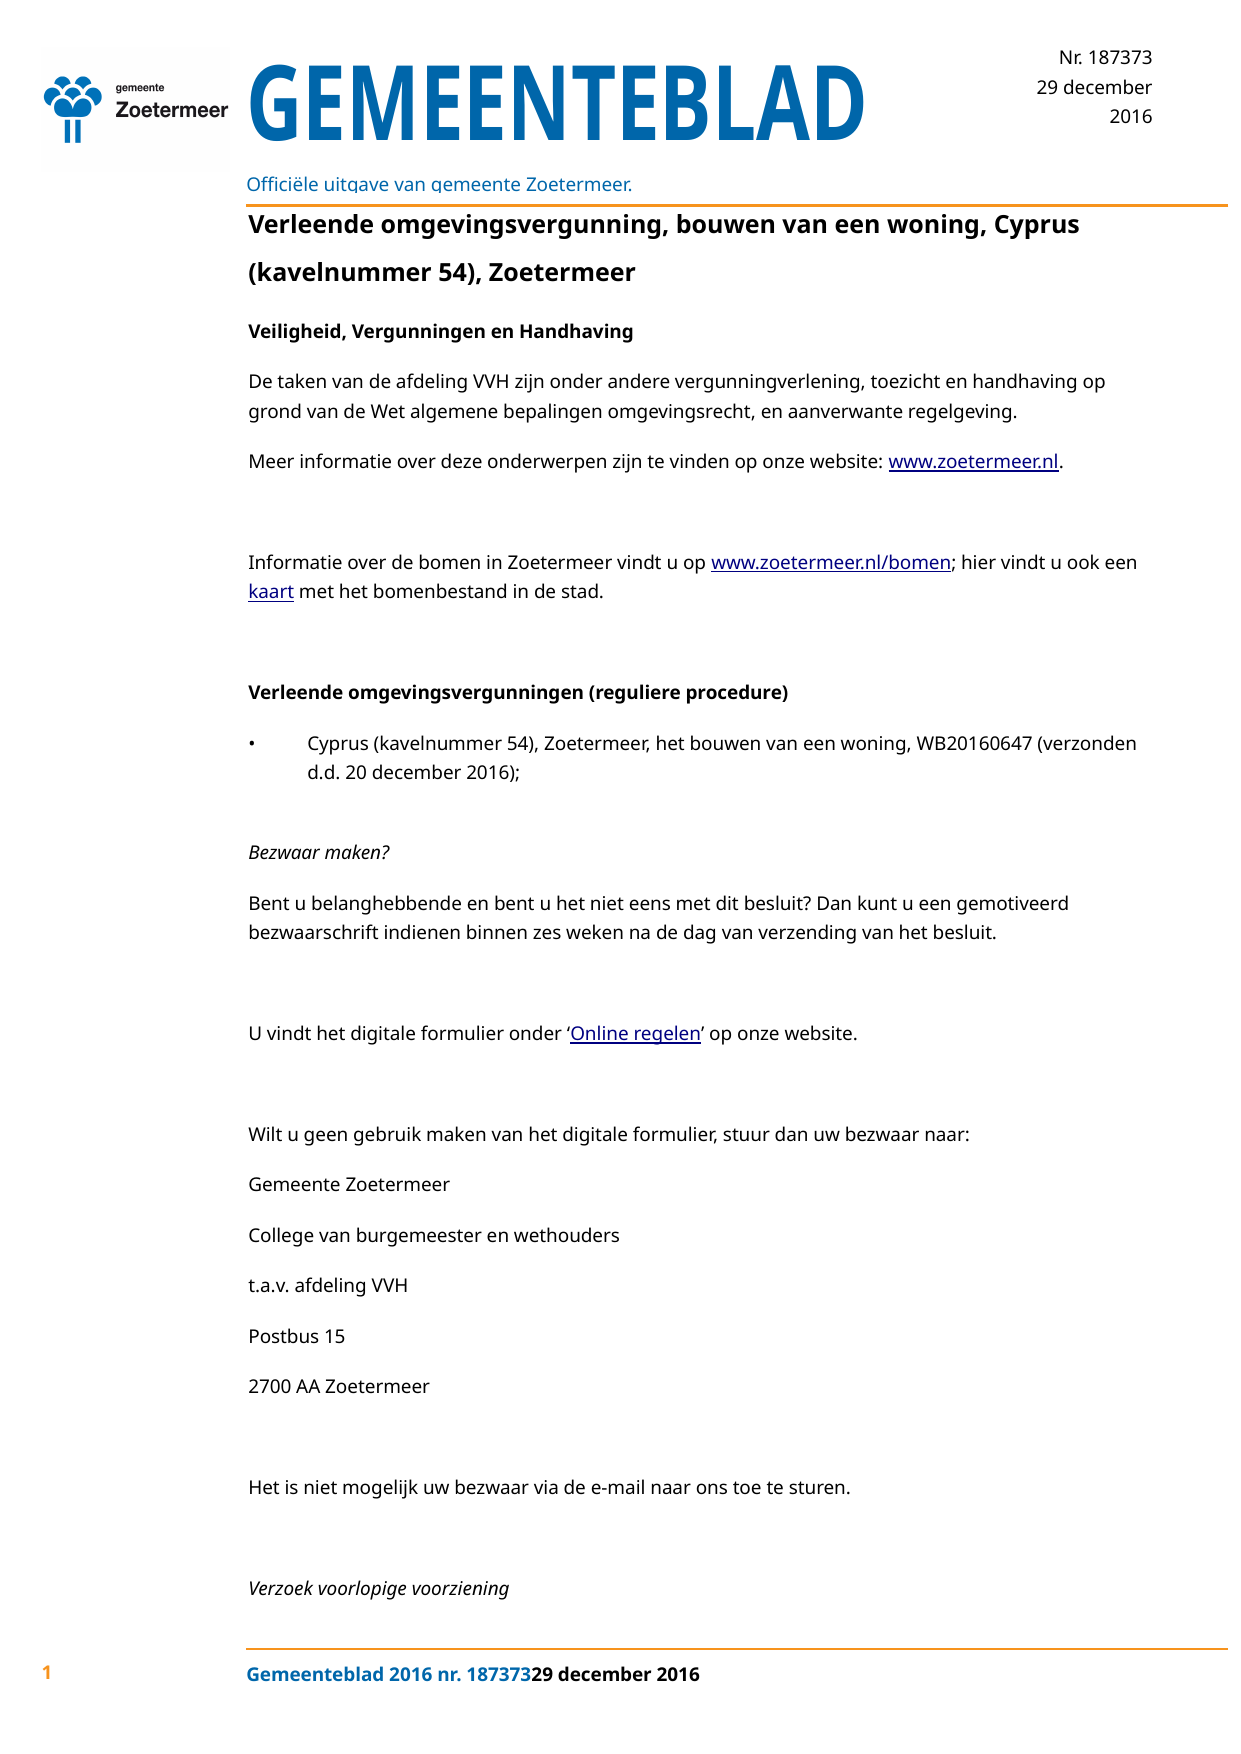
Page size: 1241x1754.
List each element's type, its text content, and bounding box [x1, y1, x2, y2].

text Postbus 15 [248, 1323, 1152, 1349]
text t.a.v. afdeling VVH [248, 1272, 1152, 1298]
text U vindt het digitale formulier onder ‘Online regelen’ op onze website. [248, 1020, 1152, 1046]
text Verleende omgevingsvergunningen (reguliere procedure) [248, 679, 1152, 705]
picture [41, 47, 231, 172]
text De taken van de afdeling VVH zijn onder andere vergunningverlening, toezicht en handhaving op grond van de Wet algemene bepalingen omgevingsrecht, en aanverwante regelgeving. [248, 368, 1152, 424]
text Veiligheid, Vergunningen en Handhaving [248, 318, 1152, 344]
text Bezwaar maken? [248, 839, 1152, 865]
text Verleende omgevingsvergunning, bouwen van een woning, Cyprus (kavelnummer 54), Zoetermeer [248, 207, 1152, 288]
text Bent u belanghebbende en bent u het niet eens met dit besluit? Dan kunt u een gemotiveerd bezwaarschrift indienen binnen zes weken na de dag van verzending van het besluit. [248, 890, 1152, 945]
text Wilt u geen gebruik maken van het digitale formulier, stuur dan uw bezwaar naar: [248, 1121, 1152, 1147]
text 2700 AA Zoetermeer [248, 1373, 1152, 1399]
text Informatie over de bomen in Zoetermeer vindt u op www.zoetermeer.nl/bomen; hier vindt u ook een kaart met het bomenbestand in de stad. [248, 549, 1152, 604]
text Gemeente Zoetermeer [248, 1172, 1152, 1197]
text Verzoek voorlopige voorziening [248, 1575, 1152, 1601]
text College van burgemeester en wethouders [248, 1222, 1152, 1248]
text Meer informatie over deze onderwerpen zijn te vinden op onze website: www.zoetermeer.nl. [248, 448, 1152, 474]
list Cyprus (kavelnummer 54), Zoetermeer, het bouwen van een woning, WB20160647 (verzonden d.d. 20 december 2016); [248, 730, 1152, 785]
text Het is niet mogelijk uw bezwaar via de e-mail naar ons toe te sturen. [248, 1474, 1152, 1500]
